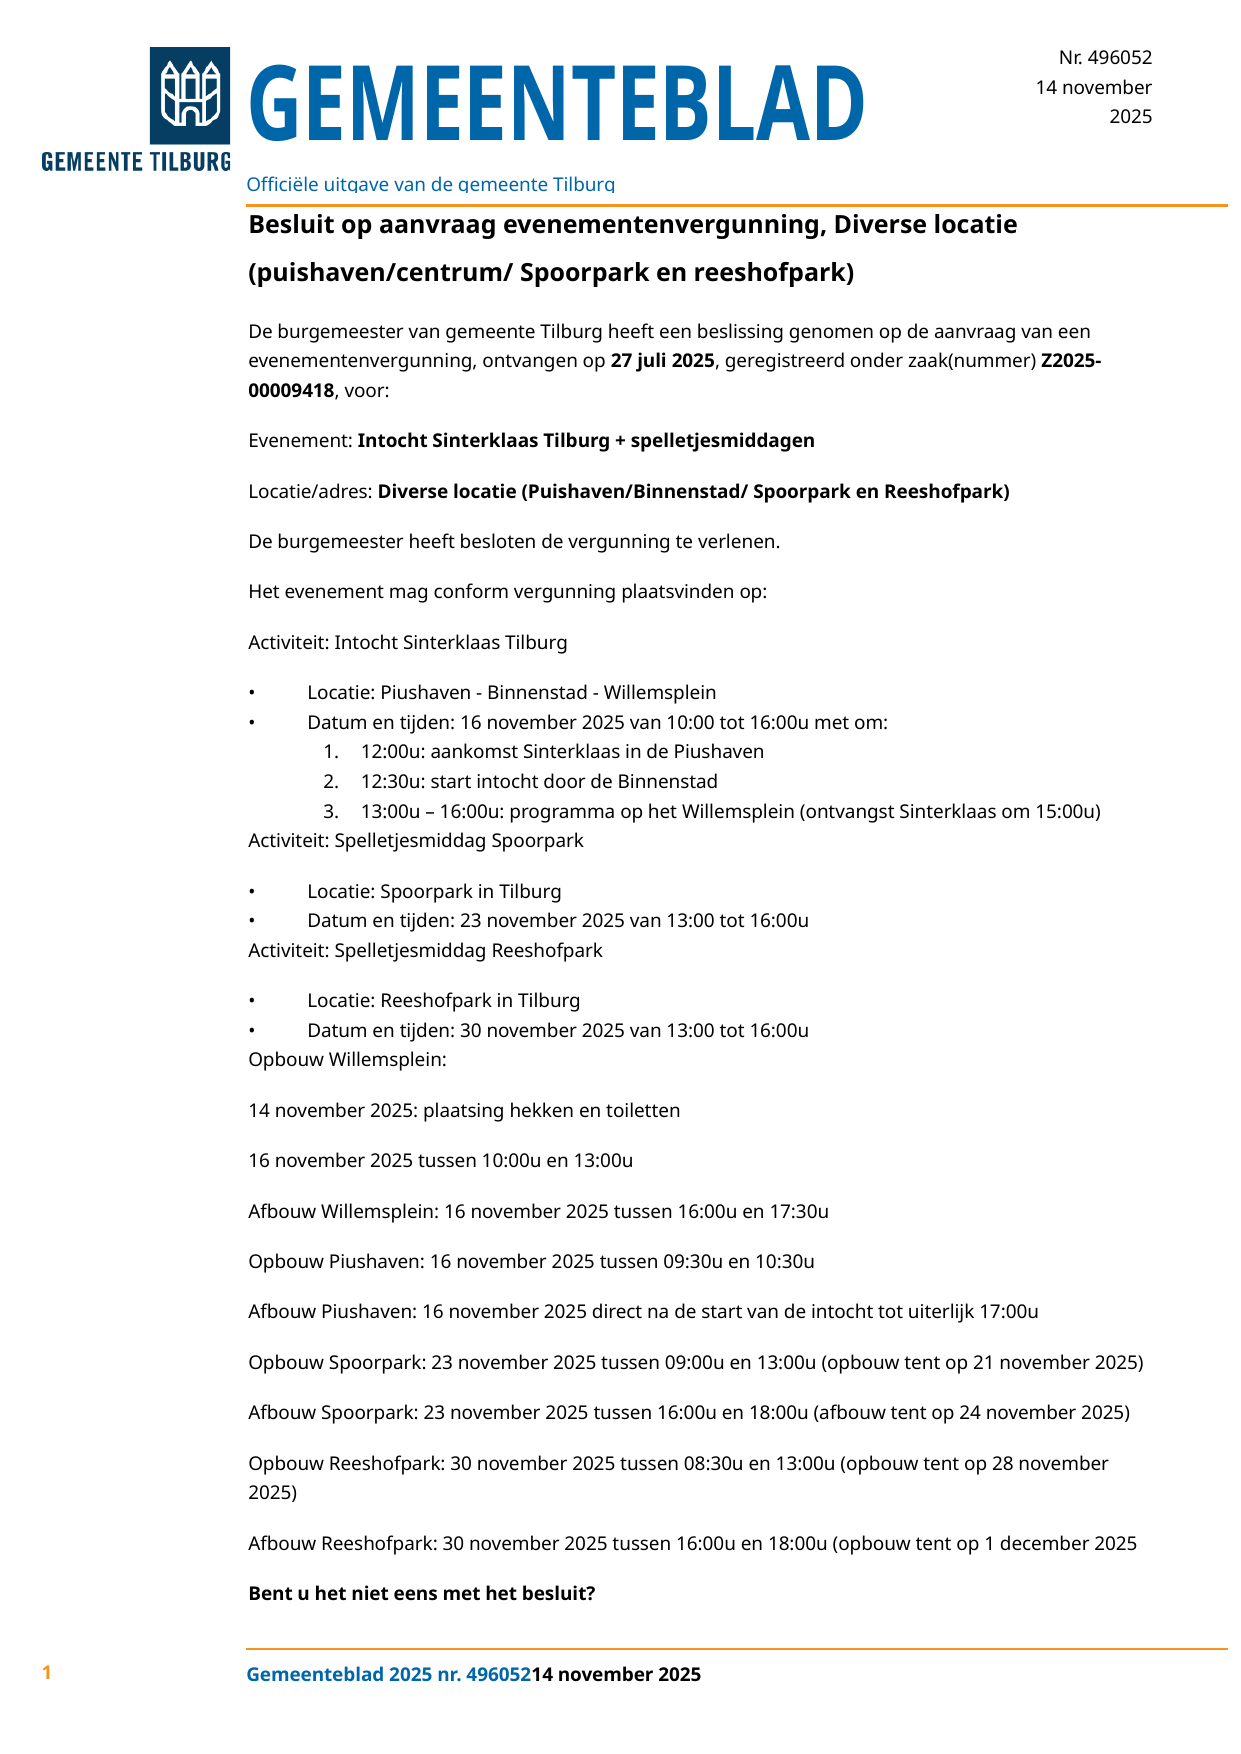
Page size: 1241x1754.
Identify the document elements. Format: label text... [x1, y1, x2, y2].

text Besluit op aanvraag evenementenvergunning, Diverse locatie (puishaven/centrum/ Spoorpark en reeshofpark) [248, 207, 1152, 288]
text Afbouw Willemsplein: 16 november 2025 tussen 16:00u en 17:30u [248, 1198, 1152, 1224]
list Locatie: Reeshofpark in Tilburg [248, 987, 1152, 1013]
list Datum en tijden: 30 november 2025 van 13:00 tot 16:00u [248, 1017, 1152, 1043]
text 16 november 2025 tussen 10:00u en 13:00u [248, 1147, 1152, 1173]
list Datum en tijden: 23 november 2025 van 13:00 tot 16:00u [248, 907, 1152, 933]
text Activiteit: Spelletjesmiddag Spoorpark [248, 827, 1152, 853]
text Bent u het niet eens met het besluit? [248, 1580, 1152, 1606]
list 12:00u: aankomst Sinterklaas in de Piushaven [323, 739, 1152, 764]
text Opbouw Reeshofpark: 30 november 2025 tussen 08:30u en 13:00u (opbouw tent op 28 november 2025) [248, 1450, 1152, 1505]
text Locatie/adres: Diverse locatie (Puishaven/Binnenstad/ Spoorpark en Reeshofpark) [248, 478, 1152, 504]
list 13:00u – 16:00u: programma op het Willemsplein (ontvangst Sinterklaas om 15:00u) [323, 798, 1152, 824]
text Opbouw Willemsplein: [248, 1047, 1152, 1072]
text Activiteit: Intocht Sinterklaas Tilburg [248, 629, 1152, 655]
text De burgemeester van gemeente Tilburg heeft een beslissing genomen op de aanvraag van een evenementenvergunning, ontvangen op 27 juli 2025, geregistreerd onder zaak(nummer) Z2025-00009418, voor: [248, 318, 1152, 403]
text Afbouw Reeshofpark: 30 november 2025 tussen 16:00u en 18:00u (opbouw tent op 1 december 2025 [248, 1530, 1152, 1556]
picture [41, 47, 231, 172]
list Locatie: Piushaven - Binnenstad - Willemsplein [248, 679, 1152, 705]
text Opbouw Spoorpark: 23 november 2025 tussen 09:00u en 13:00u (opbouw tent op 21 november 2025) [248, 1349, 1152, 1375]
text De burgemeester heeft besloten de vergunning te verlenen. [248, 528, 1152, 554]
text Het evenement mag conform vergunning plaatsvinden op: [248, 579, 1152, 604]
text Opbouw Piushaven: 16 november 2025 tussen 09:30u en 10:30u [248, 1248, 1152, 1274]
text Afbouw Spoorpark: 23 november 2025 tussen 16:00u en 18:00u (afbouw tent op 24 november 2025) [248, 1399, 1152, 1425]
text Evenement: Intocht Sinterklaas Tilburg + spelletjesmiddagen [248, 427, 1152, 453]
list Locatie: Spoorpark in Tilburg [248, 878, 1152, 904]
text Afbouw Piushaven: 16 november 2025 direct na de start van de intocht tot uiterlijk 17:00u [248, 1299, 1152, 1324]
list Datum en tijden: 16 november 2025 van 10:00 tot 16:00u met om: [248, 709, 1152, 735]
text Activiteit: Spelletjesmiddag Reeshofpark [248, 937, 1152, 963]
list 12:30u: start intocht door de Binnenstad [323, 768, 1152, 794]
text 14 november 2025: plaatsing hekken en toiletten [248, 1097, 1152, 1123]
